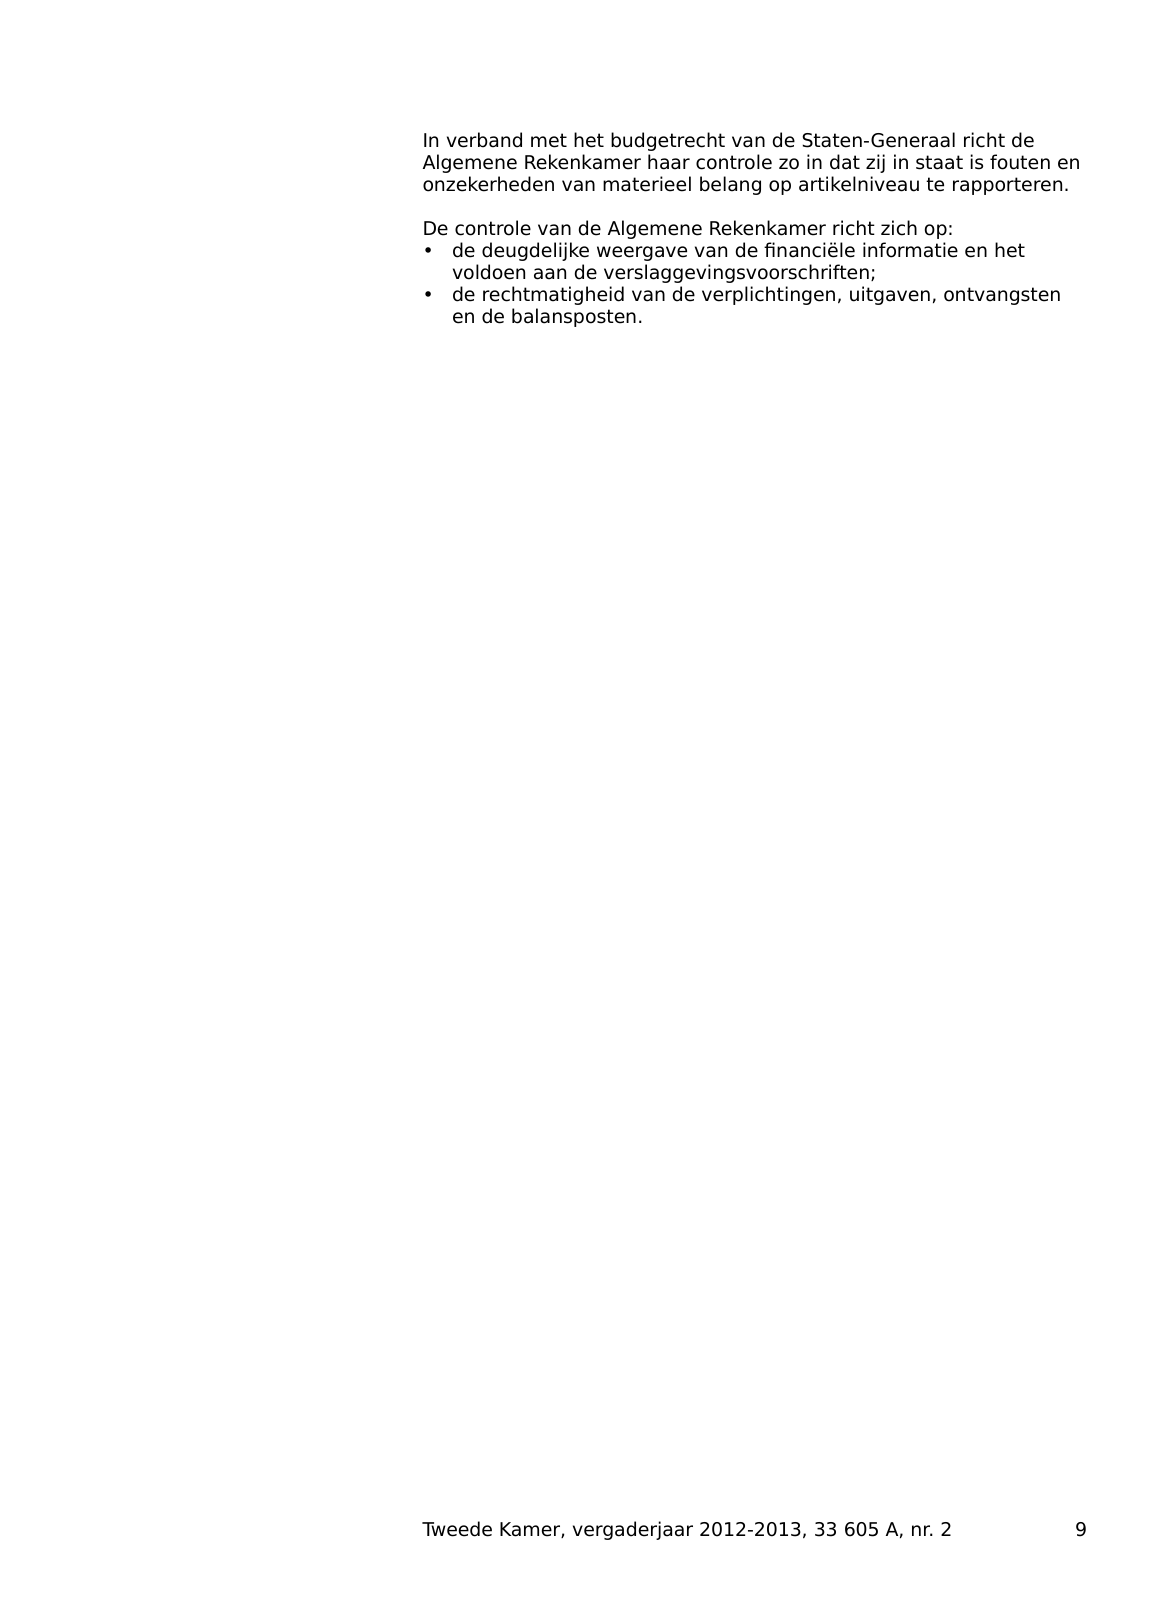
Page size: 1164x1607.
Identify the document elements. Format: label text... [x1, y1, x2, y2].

text • de rechtmatigheid van de verplichtingen, uitgaven, ontvangsten en de balansposten. [422, 284, 1087, 328]
text • de deugdelijke weergave van de financiële informatie en het voldoen aan de verslaggevingsvoorschriften; [422, 240, 1087, 284]
text In verband met het budgetrecht van de Staten-Generaal richt de Algemene Rekenkamer haar controle zo in dat zij in staat is fouten en onzekerheden van materieel belang op artikelniveau te rapporteren. [422, 130, 1087, 196]
text De controle van de Algemene Rekenkamer richt zich op: [422, 218, 1087, 240]
